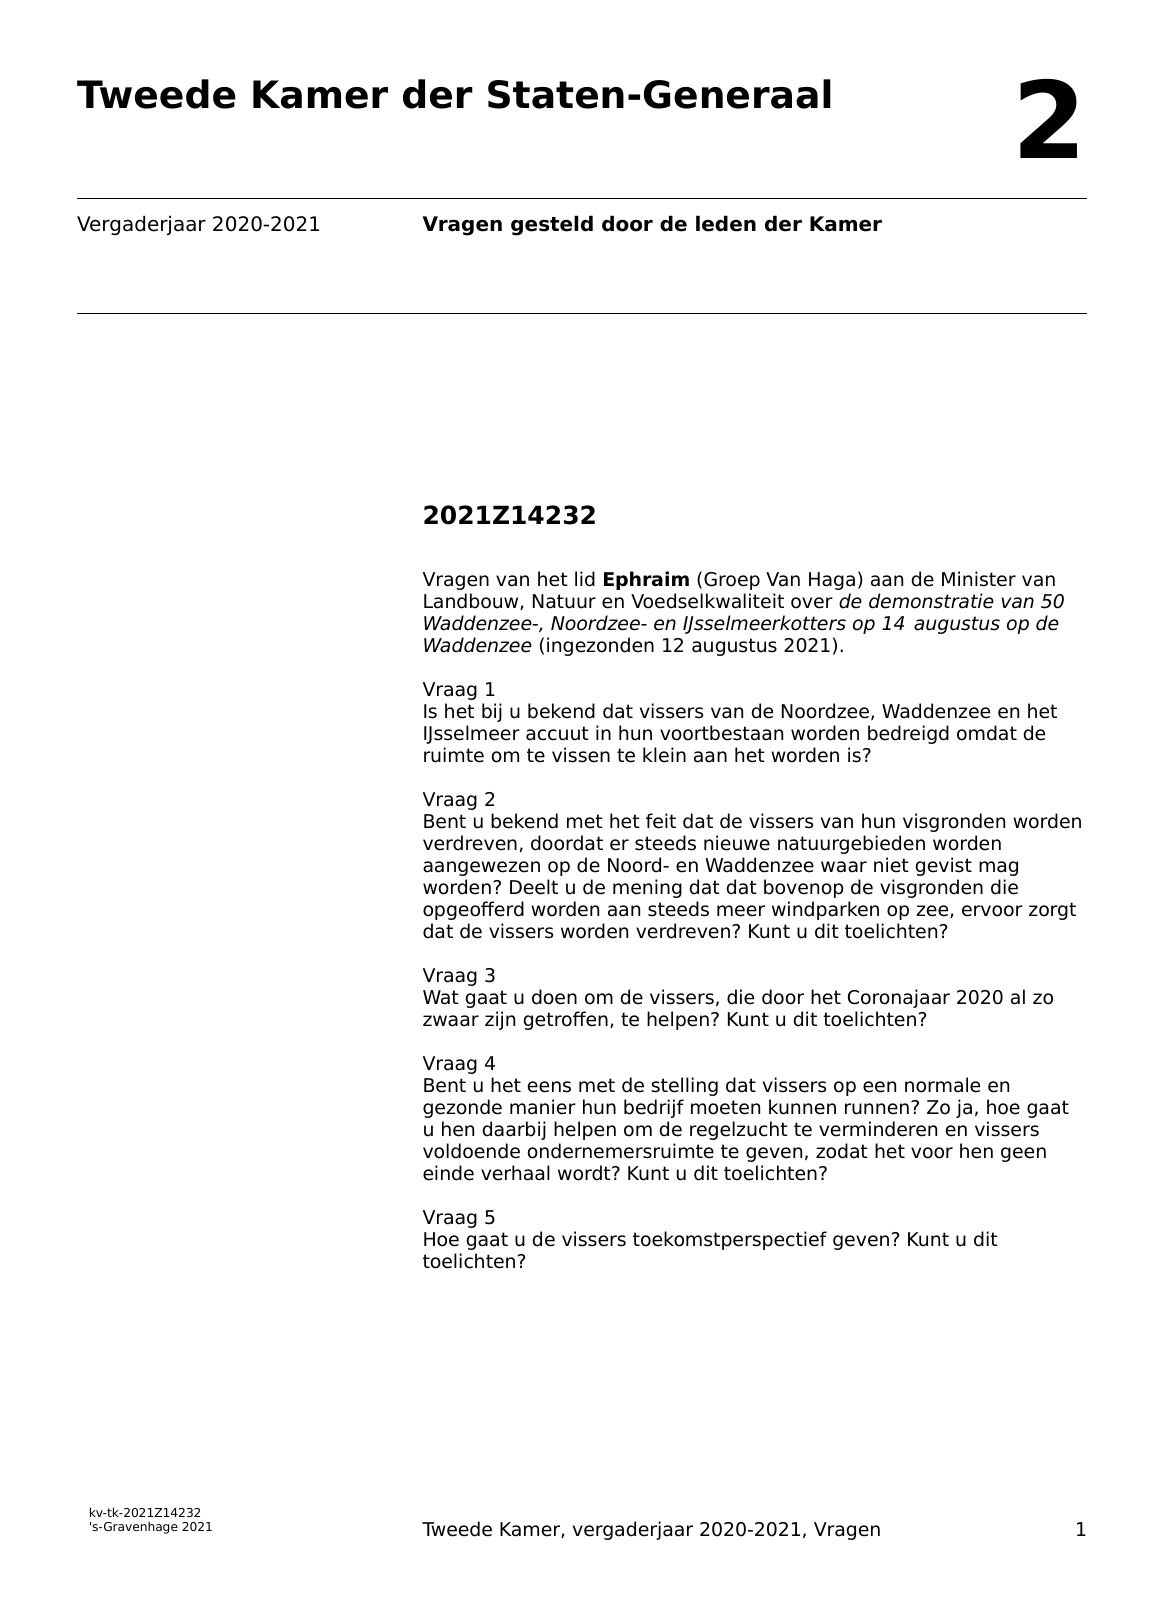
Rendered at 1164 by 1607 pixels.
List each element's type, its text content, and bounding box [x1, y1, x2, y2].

text Bent u het eens met de stelling dat vissers op een normale en gezonde manier hun bedrijf moeten kunnen runnen? Zo ja, hoe gaat u hen daarbij helpen om de regelzucht te verminderen en vissers voldoende ondernemersruimte te geven, zodat het voor hen geen einde verhaal wordt? Kunt u dit toelichten? [422, 1075, 1087, 1185]
text Bent u bekend met het feit dat de vissers van hun visgronden worden verdreven, doordat er steeds nieuwe natuurgebieden worden aangewezen op de Noord- en Waddenzee waar niet gevist mag worden? Deelt u de mening dat dat bovenop de visgronden die opgeofferd worden aan steeds meer windparken op zee, ervoor zorgt dat de vissers worden verdreven? Kunt u dit toelichten? [422, 811, 1087, 943]
table_cell Vragen gesteld door de leden der Kamer [422, 199, 1087, 313]
text Vraag 3 [422, 965, 1087, 987]
text kv-tk-2021Z14232 [88, 1506, 323, 1520]
text Vraag 1 [422, 679, 1087, 701]
text Vraag 4 [422, 1053, 1087, 1075]
text Wat gaat u doen om de vissers, die door het Coronajaar 2020 al zo zwaar zijn getroffen, te helpen? Kunt u dit toelichten? [422, 987, 1087, 1031]
text Vragen van het lid Ephraim (Groep Van Haga) aan de Minister van Landbouw, Natuur en Voedselkwaliteit over de demonstratie van 50 Waddenzee-, Noordzee- en IJsselmeerkotters op 14 augustus op de Waddenzee (ingezonden 12 augustus 2021). [422, 569, 1087, 657]
text Vraag 2 [422, 789, 1087, 811]
table_cell Vergaderjaar 2020-2021 [77, 199, 422, 313]
text Vraag 5 [422, 1207, 1087, 1229]
text Is het bij u bekend dat vissers van de Noordzee, Waddenzee en het IJsselmeer accuut in hun voortbestaan worden bedreigd omdat de ruimte om te vissen te klein aan het worden is? [422, 701, 1087, 767]
text Hoe gaat u de vissers toekomstperspectief geven? Kunt u dit toelichten? [422, 1229, 1087, 1273]
text 's-Gravenhage 2021 [88, 1520, 323, 1534]
table_header Tweede Kamer der Staten-Generaal [77, 59, 886, 198]
table_header 2 [886, 59, 1087, 198]
text 2021Z14232 [422, 501, 1087, 531]
